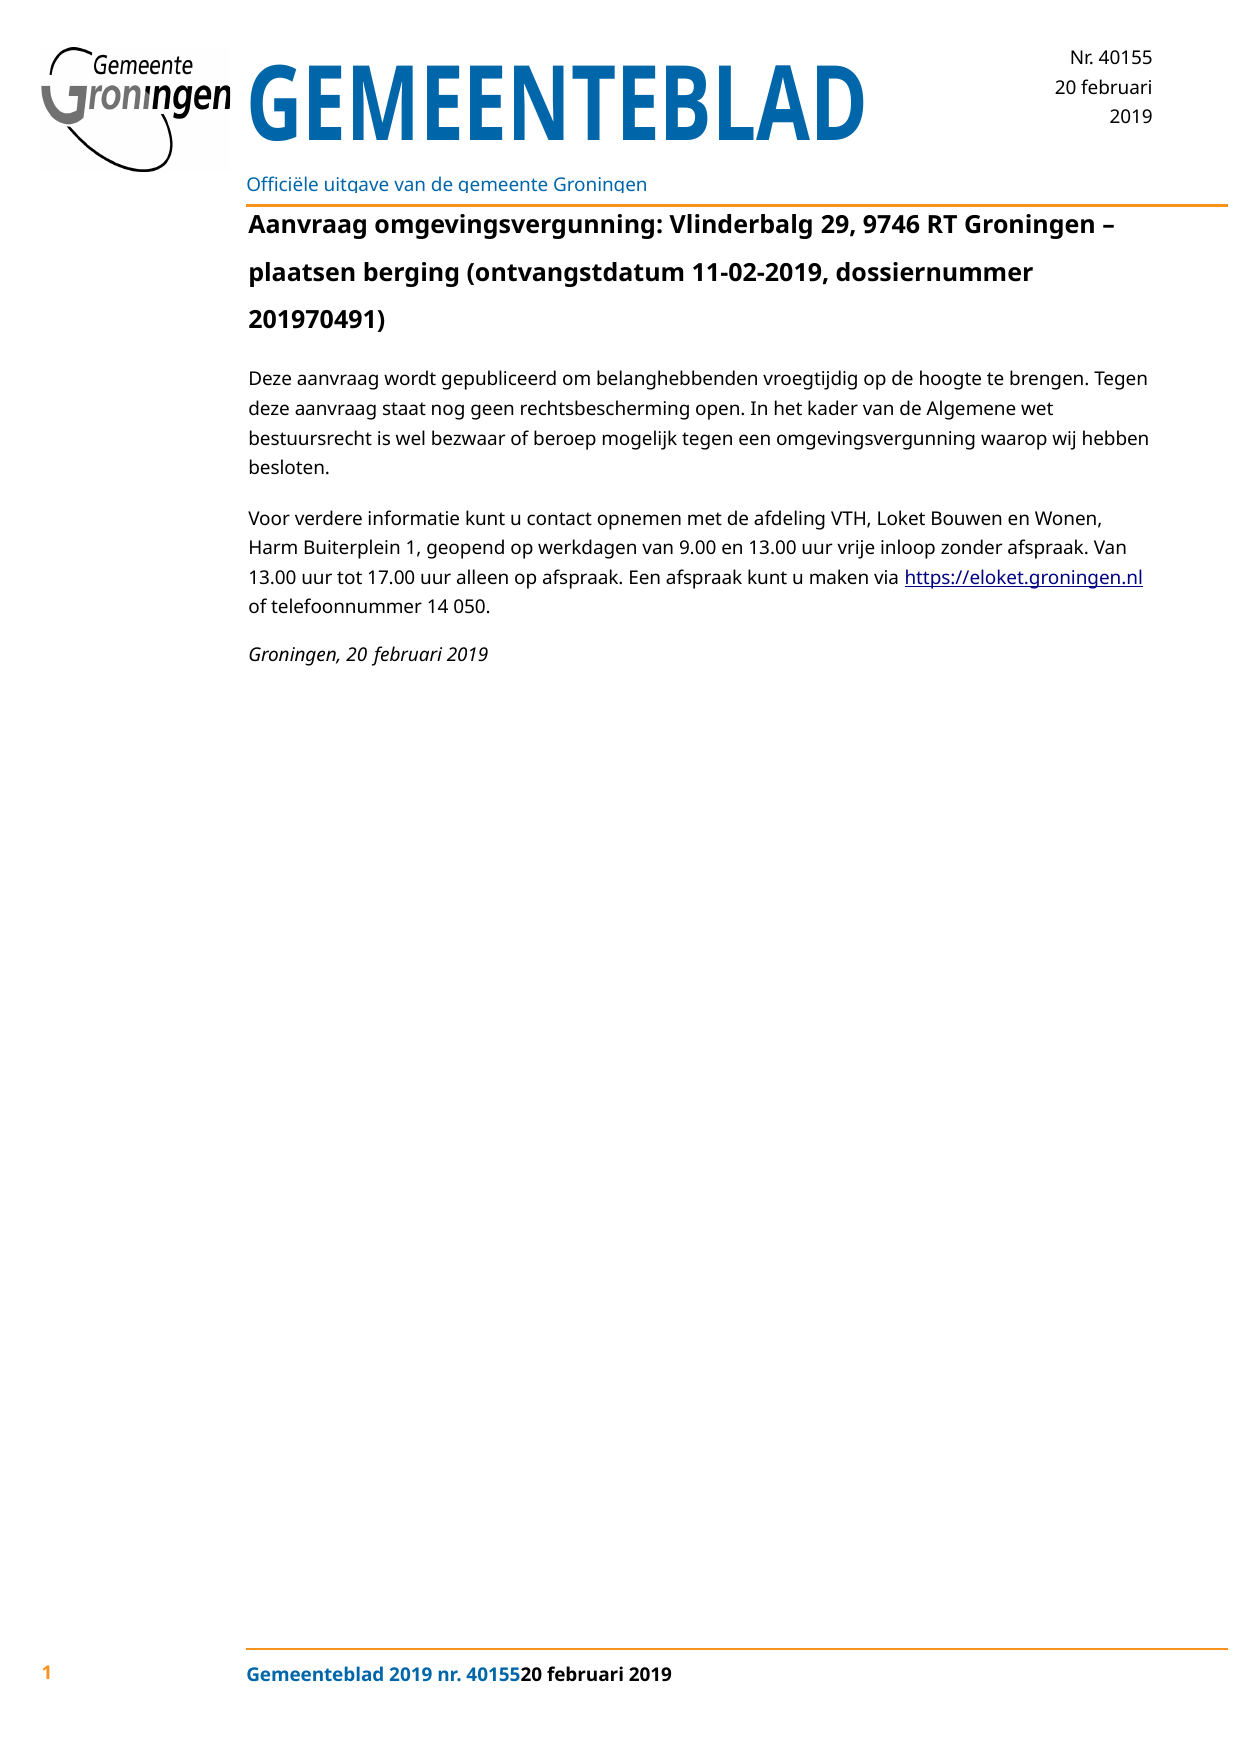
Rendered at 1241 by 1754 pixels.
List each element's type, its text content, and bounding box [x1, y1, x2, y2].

text Deze aanvraag wordt gepubliceerd om belanghebbenden vroegtijdig op de hoogte te brengen. Tegen deze aanvraag staat nog geen rechtsbescherming open. In het kader van de Algemene wet bestuursrecht is wel bezwaar of beroep mogelijk tegen een omgevingsvergunning waarop wij hebben besloten. [248, 366, 1152, 480]
text Aanvraag omgevingsvergunning: Vlinderbalg 29, 9746 RT Groningen – plaatsen berging (ontvangstdatum 11-02-2019, dossiernummer 201970491) [248, 207, 1152, 336]
text Groningen, 20 februari 2019 [248, 641, 1152, 667]
text Voor verdere informatie kunt u contact opnemen met de afdeling VTH, Loket Bouwen en Wonen, Harm Buiterplein 1, geopend op werkdagen van 9.00 en 13.00 uur vrije inloop zonder afspraak. Van 13.00 uur tot 17.00 uur alleen op afspraak. Een afspraak kunt u maken via https://eloket.groningen.nl of telefoonnummer 14 050. [248, 505, 1152, 619]
picture [41, 47, 231, 172]
